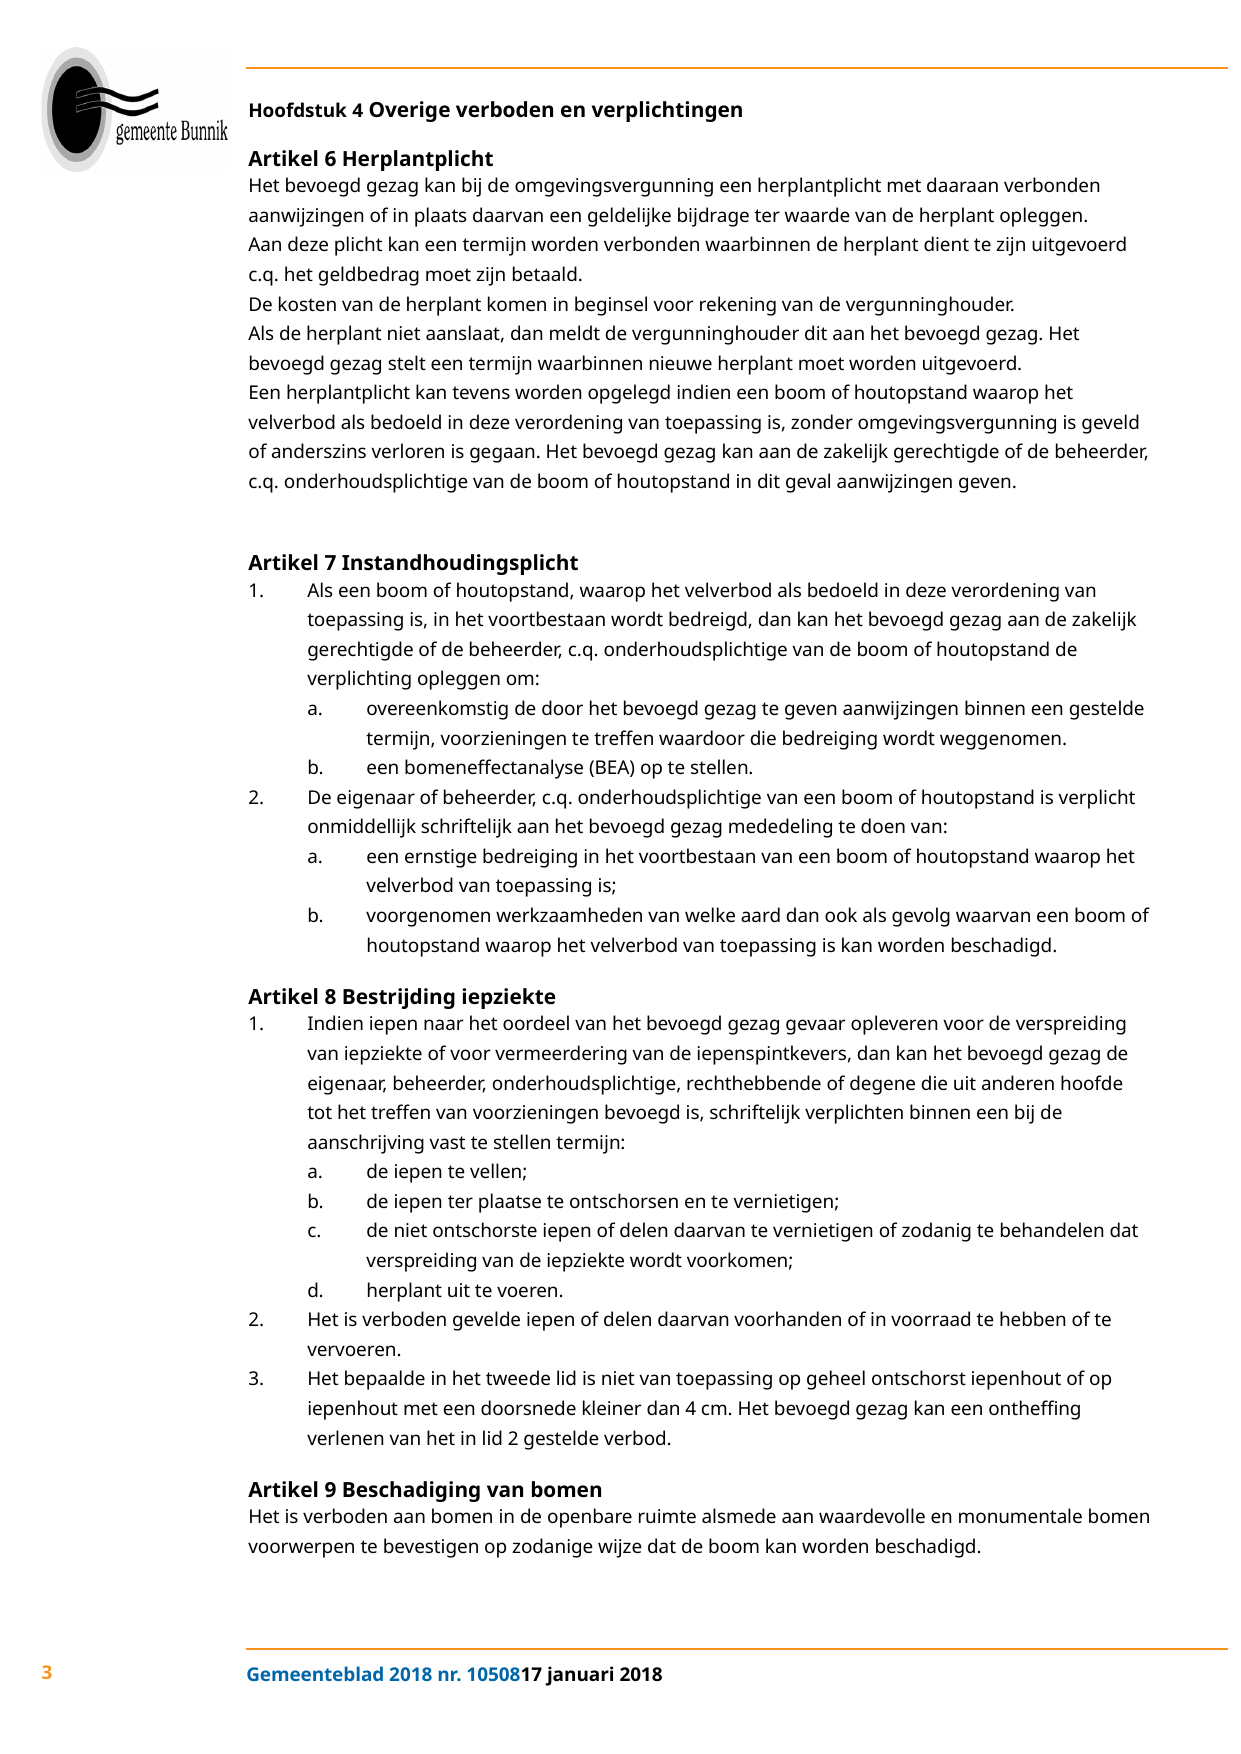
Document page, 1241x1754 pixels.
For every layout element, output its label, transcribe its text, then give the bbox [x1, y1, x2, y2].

list de iepen ter plaatse te ontschorsen en te vernietigen; [307, 1188, 1152, 1214]
list de niet ontschorste iepen of delen daarvan te vernietigen of zodanig te behandelen dat verspreiding van de iepziekte wordt voorkomen; [307, 1218, 1152, 1273]
list voorgenomen werkzaamheden van welke aard dan ook als gevolg waarvan een boom of houtopstand waarop het velverbod van toepassing is kan worden beschadigd. [307, 902, 1152, 957]
text Een herplantplicht kan tevens worden opgelegd indien een boom of houtopstand waarop het velverbod als bedoeld in deze verordening van toepassing is, zonder omgevingsvergunning is geveld of anderszins verloren is gegaan. Het bevoegd gezag kan aan de zakelijk gerechtigde of de beheerder, c.q. onderhoudsplichtige van de boom of houtopstand in dit geval aanwijzingen geven. [248, 379, 1152, 494]
text Aan deze plicht kan een termijn worden verbonden waarbinnen de herplant dient te zijn uitgevoerd c.q. het geldbedrag moet zijn betaald. [248, 232, 1152, 287]
picture [41, 47, 231, 172]
text Als de herplant niet aanslaat, dan meldt de vergunninghouder dit aan het bevoegd gezag. Het bevoegd gezag stelt een termijn waarbinnen nieuwe herplant moet worden uitgevoerd. [248, 320, 1152, 376]
text Hoofdstuk 4 Overige verboden en verplichtingen [248, 95, 1152, 123]
list De eigenaar of beheerder, c.q. onderhoudsplichtige van een boom of houtopstand is verplicht onmiddellijk schriftelijk aan het bevoegd gezag mededeling te doen van: [248, 784, 1152, 839]
text Het bevoegd gezag kan bij de omgevingsvergunning een herplantplicht met daaraan verbonden aanwijzingen of in plaats daarvan een geldelijke bijdrage ter waarde van de herplant opleggen. [248, 172, 1152, 228]
list herplant uit te voeren. [307, 1277, 1152, 1303]
list de iepen te vellen; [307, 1158, 1152, 1184]
list een bomeneffectanalyse (BEA) op te stellen. [307, 754, 1152, 780]
list Het bepaalde in het tweede lid is niet van toepassing op geheel ontschorst iepenhout of op iepenhout met een doorsnede kleiner dan 4 cm. Het bevoegd gezag kan een ontheffing verlenen van het in lid 2 gestelde verbod. [248, 1366, 1152, 1451]
text Artikel 6 Herplantplicht [248, 144, 1152, 172]
text Artikel 8 Bestrijding iepziekte [248, 982, 1152, 1011]
list Indien iepen naar het oordeel van het bevoegd gezag gevaar opleveren voor de verspreiding van iepziekte of voor vermeerdering van de iepenspintkevers, dan kan het bevoegd gezag de eigenaar, beheerder, onderhoudsplichtige, rechthebbende of degene die uit anderen hoofde tot het treffen van voorzieningen bevoegd is, schriftelijk verplichten binnen een bij de aanschrijving vast te stellen termijn: [248, 1011, 1152, 1155]
list Het is verboden gevelde iepen of delen daarvan voorhanden of in voorraad te hebben of te vervoeren. [248, 1306, 1152, 1362]
text De kosten van de herplant komen in beginsel voor rekening van de vergunninghouder. [248, 291, 1152, 317]
text Het is verboden aan bomen in de openbare ruimte alsmede aan waardevolle en monumentale bomen voorwerpen te bevestigen op zodanige wijze dat de boom kan worden beschadigd. [248, 1504, 1152, 1559]
text Artikel 9 Beschadiging van bomen [248, 1475, 1152, 1504]
text Artikel 7 Instandhoudingsplicht [248, 548, 1152, 577]
list overeenkomstig de door het bevoegd gezag te geven aanwijzingen binnen een gestelde termijn, voorzieningen te treffen waardoor die bedreiging wordt weggenomen. [307, 695, 1152, 750]
list Als een boom of houtopstand, waarop het velverbod als bedoeld in deze verordening van toepassing is, in het voortbestaan wordt bedreigd, dan kan het bevoegd gezag aan de zakelijk gerechtigde of de beheerder, c.q. onderhoudsplichtige van de boom of houtopstand de verplichting opleggen om: [248, 577, 1152, 691]
list een ernstige bedreiging in het voortbestaan van een boom of houtopstand waarop het velverbod van toepassing is; [307, 843, 1152, 898]
